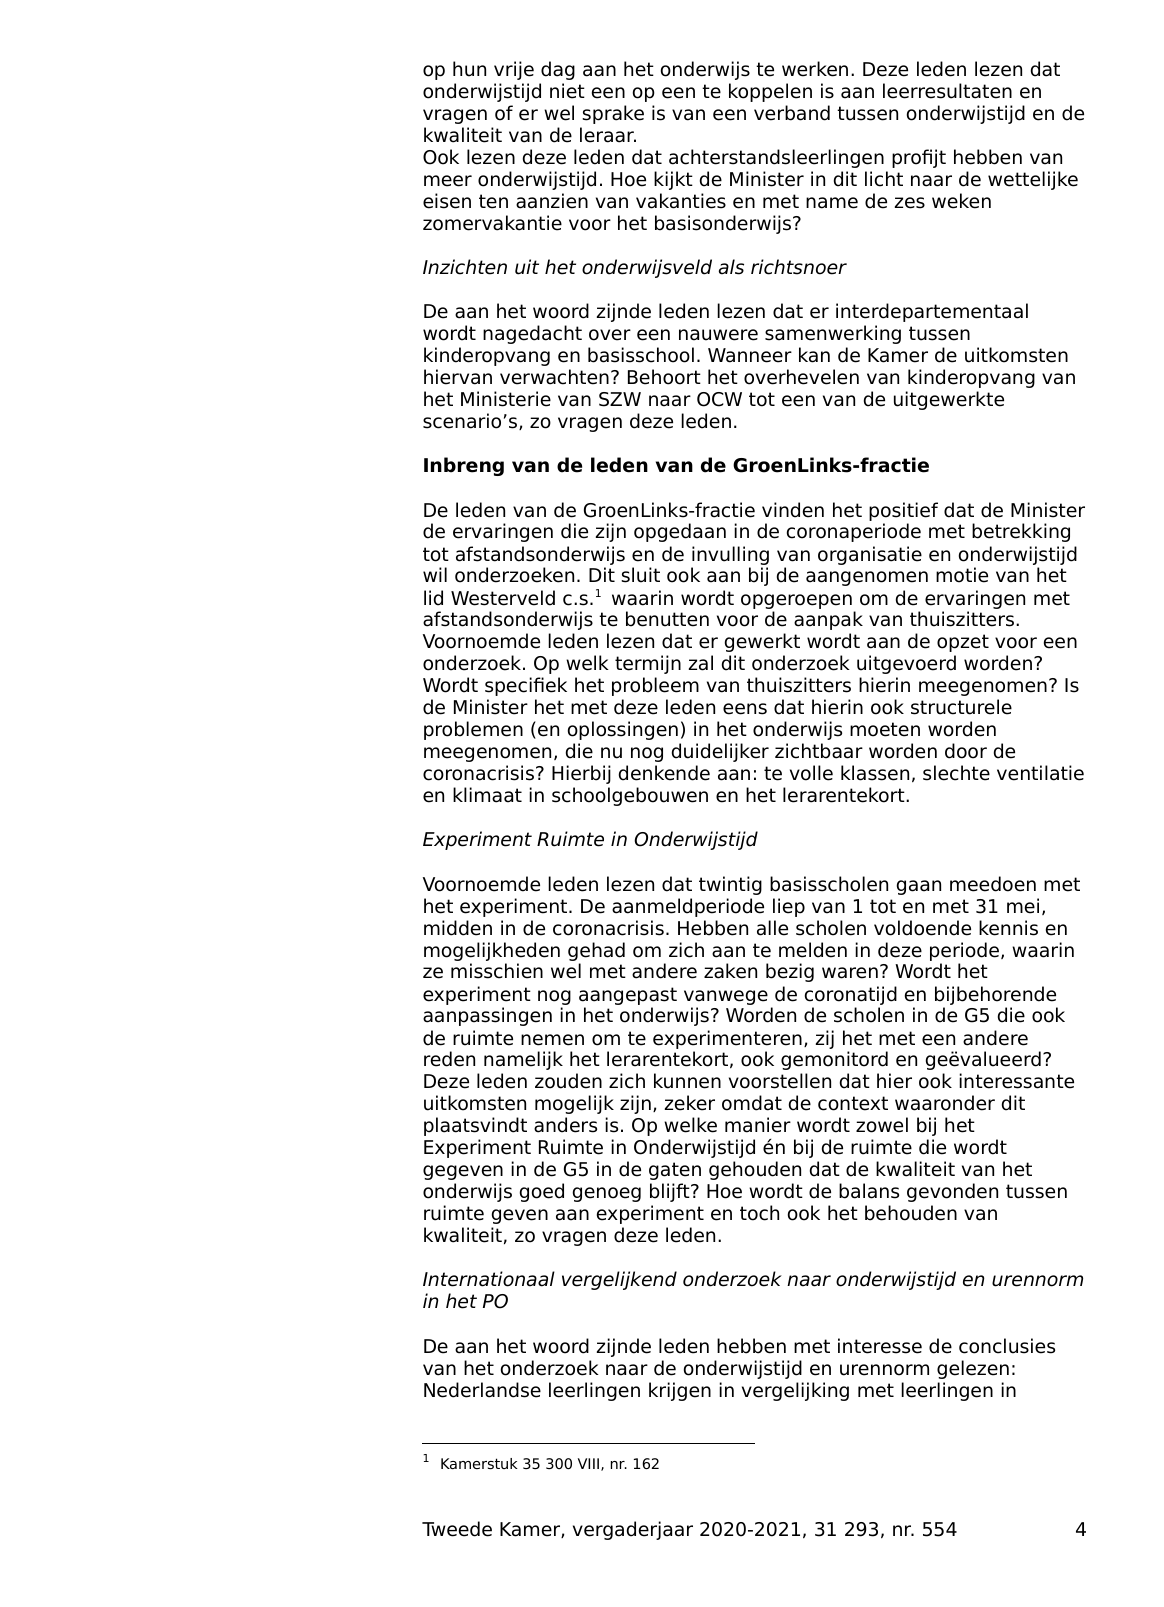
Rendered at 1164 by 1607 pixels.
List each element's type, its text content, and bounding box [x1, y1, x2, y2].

text Ook lezen deze leden dat achterstandsleerlingen profijt hebben van meer onderwijstijd. Hoe kijkt de Minister in dit licht naar de wettelijke eisen ten aanzien van vakanties en met name de zes weken zomervakantie voor het basisonderwijs? [422, 147, 1087, 235]
text De aan het woord zijnde leden lezen dat er interdepartementaal wordt nagedacht over een nauwere samenwerking tussen kinderopvang en basisschool. Wanneer kan de Kamer de uitkomsten hiervan verwachten? Behoort het overhevelen van kinderopvang van het Ministerie van SZW naar OCW tot een van de uitgewerkte scenario’s, zo vragen deze leden. [422, 301, 1087, 433]
text op hun vrije dag aan het onderwijs te werken. Deze leden lezen dat onderwijstijd niet een op een te koppelen is aan leerresultaten en vragen of er wel sprake is van een verband tussen onderwijstijd en de kwaliteit van de leraar. [422, 59, 1087, 147]
text De aan het woord zijnde leden hebben met interesse de conclusies van het onderzoek naar de onderwijstijd en urennorm gelezen: Nederlandse leerlingen krijgen in vergelijking met leerlingen in [422, 1336, 1087, 1401]
subtitle Inzichten uit het onderwijsveld als richtsnoer [422, 257, 1087, 279]
subtitle Inbreng van de leden van de GroenLinks-fractie [422, 455, 1087, 477]
subtitle Experiment Ruimte in Onderwijstijd [422, 829, 1087, 851]
text Voornoemde leden lezen dat twintig basisscholen gaan meedoen met het experiment. De aanmeldperiode liep van 1 tot en met 31 mei, midden in de coronacrisis. Hebben alle scholen voldoende kennis en mogelijkheden gehad om zich aan te melden in deze periode, waarin ze misschien wel met andere zaken bezig waren? Wordt het experiment nog aangepast vanwege de coronatijd en bijbehorende aanpassingen in het onderwijs? Worden de scholen in de G5 die ook de ruimte nemen om te experimenteren, zij het met een andere reden namelijk het lerarentekort, ook gemonitord en geëvalueerd? Deze leden zouden zich kunnen voorstellen dat hier ook interessante uitkomsten mogelijk zijn, zeker omdat de context waaronder dit plaatsvindt anders is. Op welke manier wordt zowel bij het Experiment Ruimte in Onderwijstijd én bij de ruimte die wordt gegeven in de G5 in de gaten gehouden dat de kwaliteit van het onderwijs goed genoeg blijft? Hoe wordt de balans gevonden tussen ruimte geven aan experiment en toch ook het behouden van kwaliteit, zo vragen deze leden. [422, 873, 1087, 1247]
text De leden van de GroenLinks-fractie vinden het positief dat de Minister de ervaringen die zijn opgedaan in de coronaperiode met betrekking tot afstandsonderwijs en de invulling van organisatie en onderwijstijd wil onderzoeken. Dit sluit ook aan bij de aangenomen motie van het lid Westerveld c.s. waarin wordt opgeroepen om de ervaringen met afstandsonderwijs te benutten voor de aanpak van thuiszitters. Voornoemde leden lezen dat er gewerkt wordt aan de opzet voor een onderzoek. Op welk termijn zal dit onderzoek uitgevoerd worden? Wordt specifiek het probleem van thuiszitters hierin meegenomen? Is de Minister het met deze leden eens dat hierin ook structurele problemen (en oplossingen) in het onderwijs moeten worden meegenomen, die nu nog duidelijker zichtbaar worden door de coronacrisis? Hierbij denkende aan: te volle klassen, slechte ventilatie en klimaat in schoolgebouwen en het lerarentekort. [422, 499, 1087, 807]
text Kamerstuk 35 300 VIII, nr. 162 [422, 1452, 1087, 1474]
subtitle Internationaal vergelijkend onderzoek naar onderwijstijd en urennorm in het PO [422, 1269, 1087, 1313]
